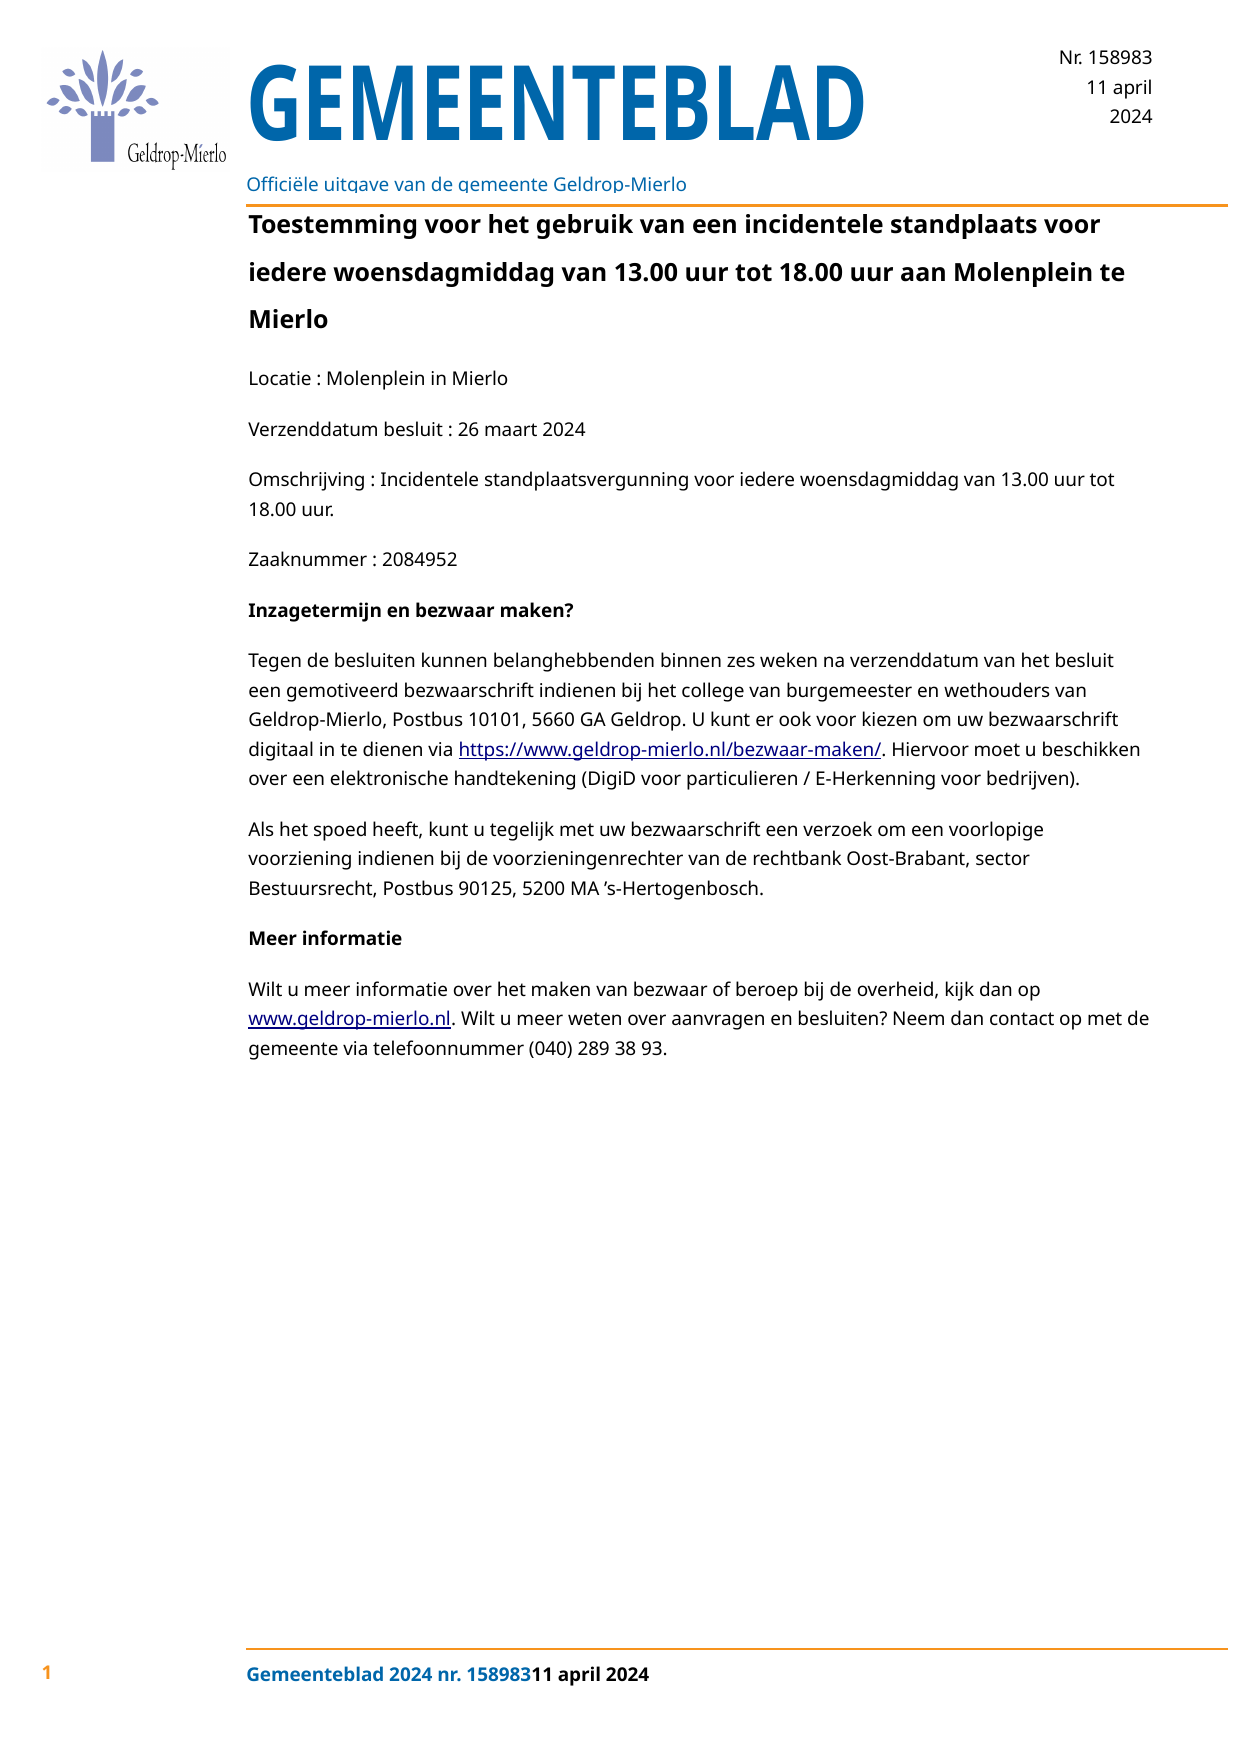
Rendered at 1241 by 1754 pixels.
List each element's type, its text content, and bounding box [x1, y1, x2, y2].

text Locatie : Molenplein in Mierlo [248, 366, 1152, 391]
text Tegen de besluiten kunnen belanghebbenden binnen zes weken na verzenddatum van het besluit een gemotiveerd bezwaarschrift indienen bij het college van burgemeester en wethouders van Geldrop-Mierlo, Postbus 10101, 5660 GA Geldrop. U kunt er ook voor kiezen om uw bezwaarschrift digitaal in te dienen via https://www.geldrop-mierlo.nl/bezwaar-maken/. Hiervoor moet u beschikken over een elektronische handtekening (DigiD voor particulieren / E-Herkenning voor bedrijven). [248, 647, 1152, 791]
text Als het spoed heeft, kunt u tegelijk met uw bezwaarschrift een verzoek om een voorlopige voorziening indienen bij de voorzieningenrechter van de rechtbank Oost-Brabant, sector Bestuursrecht, Postbus 90125, 5200 MA ’s-Hertogenbosch. [248, 816, 1152, 901]
text Meer informatie [248, 926, 1152, 951]
text Inzagetermijn en bezwaar maken? [248, 597, 1152, 622]
text Omschrijving : Incidentele standplaatsvergunning voor iedere woensdagmiddag van 13.00 uur tot 18.00 uur. [248, 466, 1152, 522]
text Zaaknummer : 2084952 [248, 546, 1152, 572]
text Toestemming voor het gebruik van een incidentele standplaats voor iedere woensdagmiddag van 13.00 uur tot 18.00 uur aan Molenplein te Mierlo [248, 207, 1152, 336]
text Verzenddatum besluit : 26 maart 2024 [248, 416, 1152, 442]
text Wilt u meer informatie over het maken van bezwaar of beroep bij de overheid, kijk dan op www.geldrop-mierlo.nl. Wilt u meer weten over aanvragen en besluiten? Neem dan contact op met de gemeente via telefoonnummer (040) 289 38 93. [248, 976, 1152, 1061]
picture [41, 47, 231, 172]
